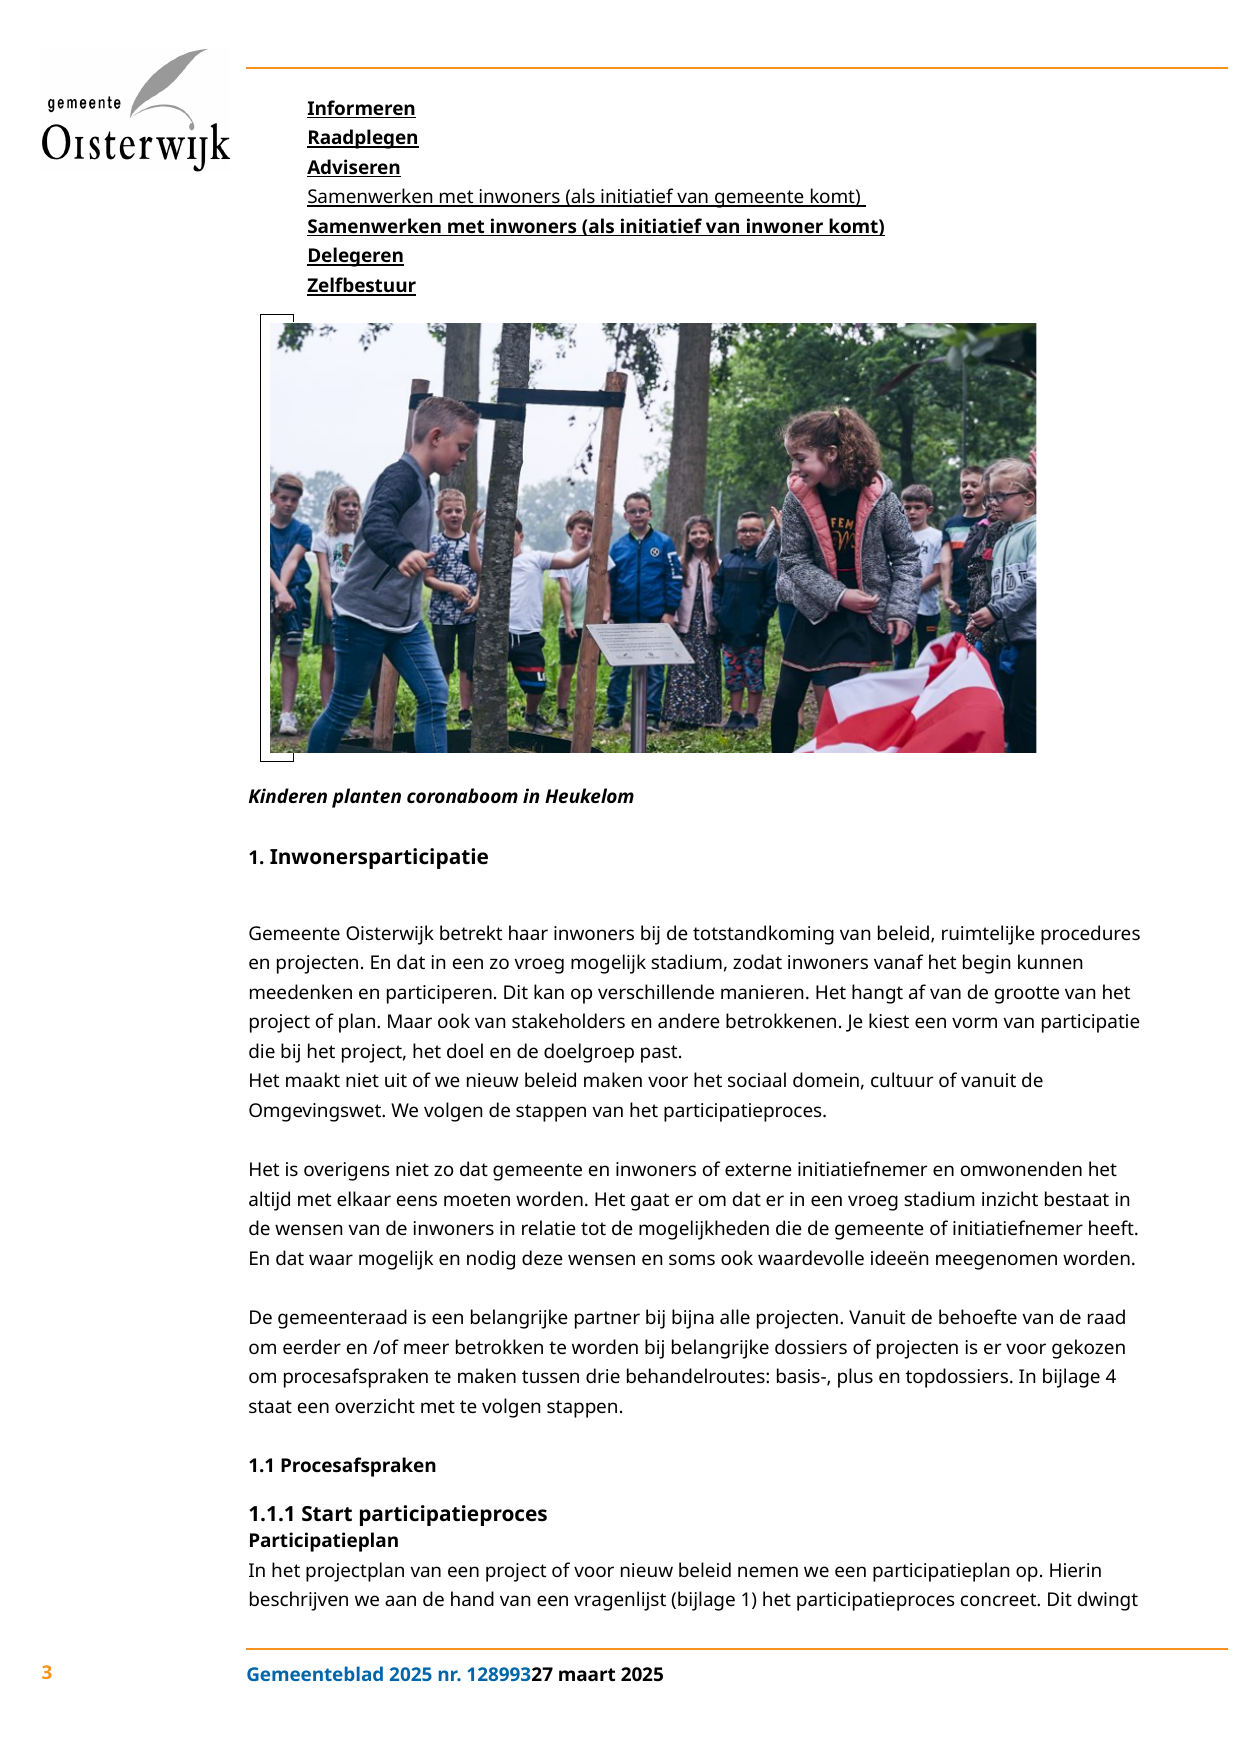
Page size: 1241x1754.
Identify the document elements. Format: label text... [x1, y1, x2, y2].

text 1. Inwonersparticipatie [248, 842, 1152, 871]
list Informeren [248, 95, 1152, 121]
text Het maakt niet uit of we nieuw beleid maken voor het sociaal domein, cultuur of vanuit de Omgevingswet. We volgen de stappen van het participatieproces. [248, 1068, 1152, 1123]
text Gemeente Oisterwijk betrekt haar inwoners bij de totstandkoming van beleid, ruimtelijke procedures en projecten. En dat in een zo vroeg mogelijk stadium, zodat inwoners vanaf het begin kunnen meedenken en participeren. Dit kan op verschillende manieren. Het hangt af van de grootte van het project of plan. Maar ook van stakeholders en andere betrokkenen. Je kiest een vorm van participatie die bij het project, het doel en de doelgroep past. [248, 920, 1152, 1064]
text Kinderen planten coronaboom in Heukelom [248, 783, 1152, 809]
list Samenwerken met inwoners (als initiatief van gemeente komt) [248, 183, 1152, 209]
picture [41, 47, 231, 172]
text 1.1 Procesafspraken [248, 1452, 1152, 1478]
list Zelfbestuur [248, 272, 1152, 298]
text Participatieplan [248, 1527, 1152, 1553]
text De gemeenteraad is een belangrijke partner bij bijna alle projecten. Vanuit de behoefte van de raad om eerder en /of meer betrokken te worden bij belangrijke dossiers of projecten is er voor gekozen om procesafspraken te maken tussen drie behandelroutes: basis-, plus en topdossiers. In bijlage 4 staat een overzicht met te volgen stappen. [248, 1304, 1152, 1419]
list Delegeren [248, 243, 1152, 268]
text 1.1.1 Start participatieproces [248, 1499, 1152, 1527]
picture [268, 322, 1037, 753]
text In het projectplan van een project of voor nieuw beleid nemen we een participatieplan op. Hierin beschrijven we aan de hand van een vragenlijst (bijlage 1) het participatieproces concreet. Dit dwingt [248, 1557, 1152, 1612]
list Raadplegen [248, 124, 1152, 150]
list Adviseren [248, 154, 1152, 180]
list Samenwerken met inwoners (als initiatief van inwoner komt) [248, 213, 1152, 239]
text Het is overigens niet zo dat gemeente en inwoners of externe initiatiefnemer en omwonenden het altijd met elkaar eens moeten worden. Het gaat er om dat er in een vroeg stadium inzicht bestaat in de wensen van de inwoners in relatie tot de mogelijkheden die de gemeente of initiatiefnemer heeft. En dat waar mogelijk en nodig deze wensen en soms ook waardevolle ideeën meegenomen worden. [248, 1156, 1152, 1271]
